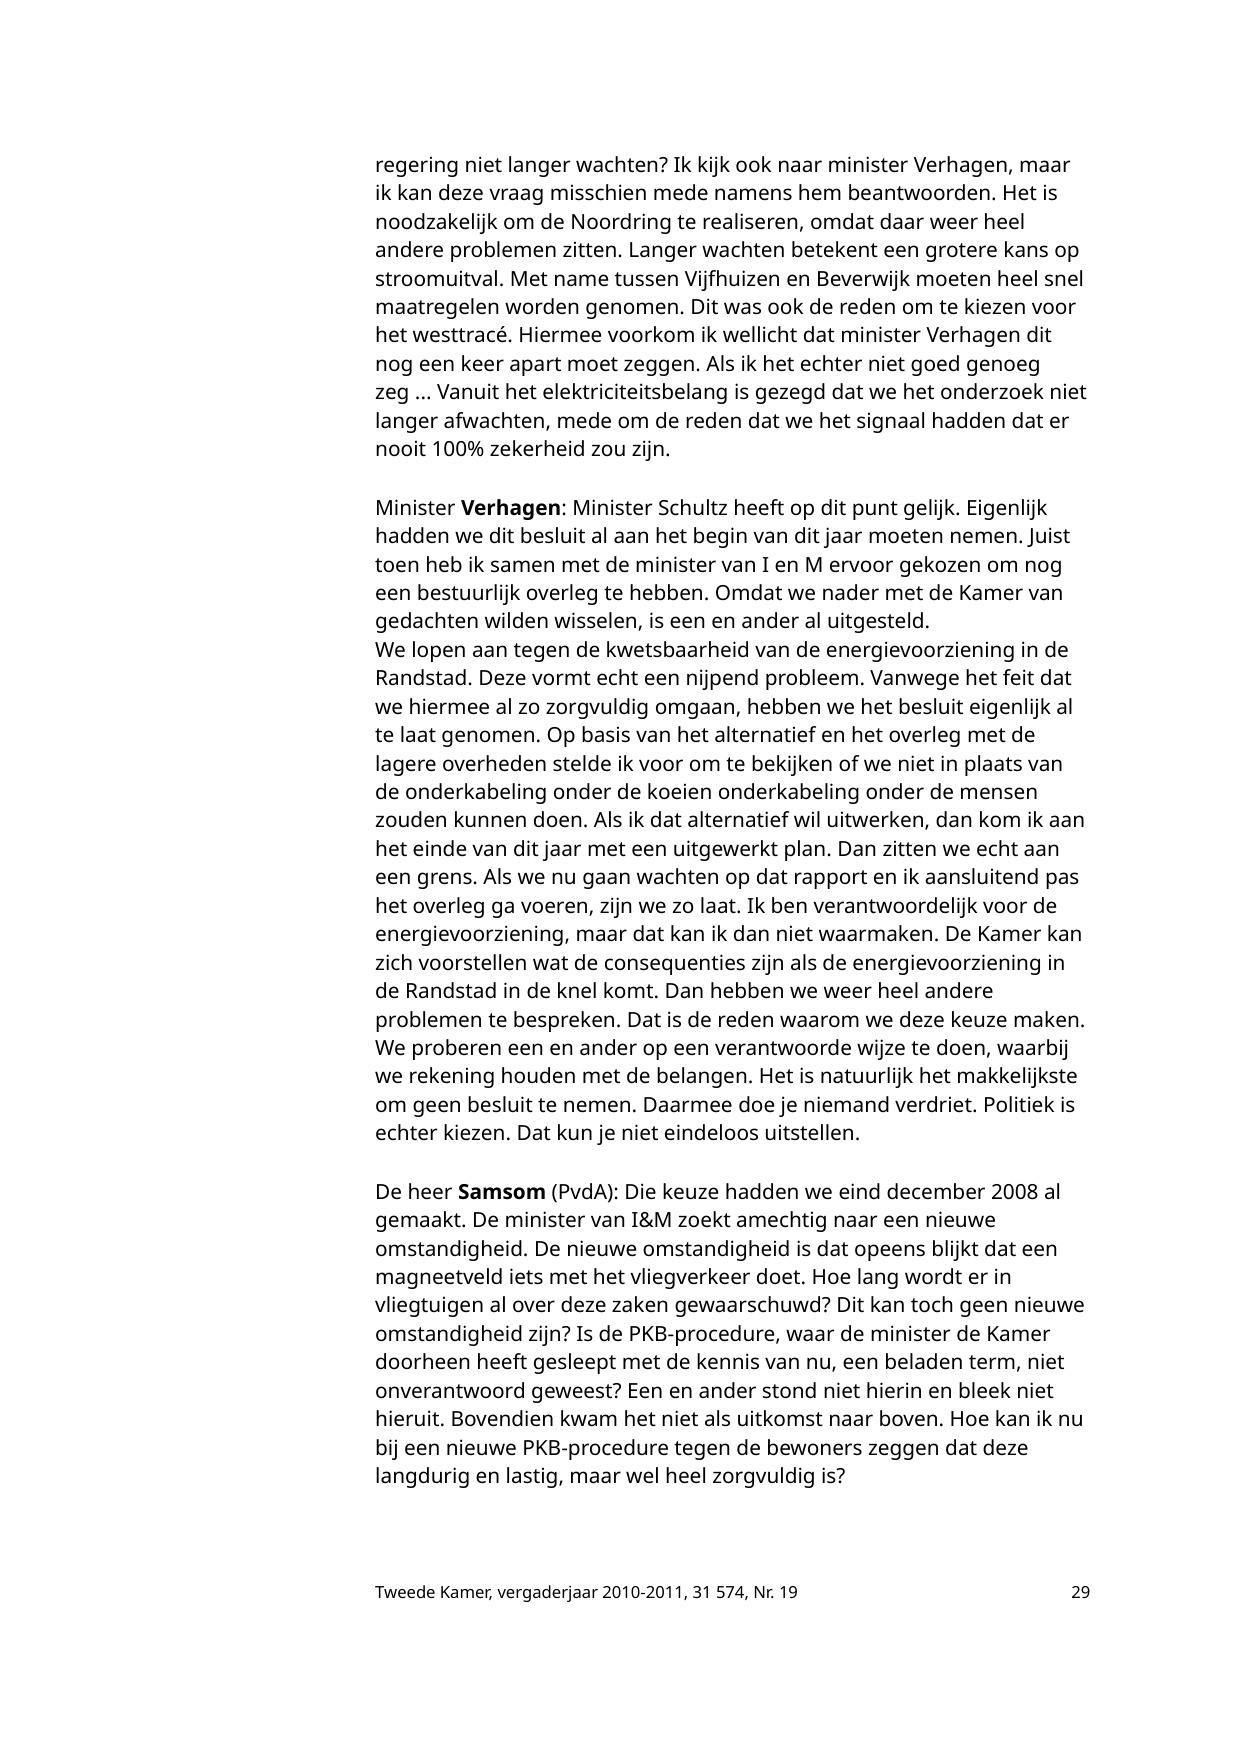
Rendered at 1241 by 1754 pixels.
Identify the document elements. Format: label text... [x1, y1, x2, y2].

text Minister Verhagen: Minister Schultz heeft op dit punt gelijk. Eigenlijk hadden we dit besluit al aan het begin van dit jaar moeten nemen. Juist toen heb ik samen met de minister van I en M ervoor gekozen om nog een bestuurlijk overleg te hebben. Omdat we nader met de Kamer van gedachten wilden wisselen, is een en ander al uitgesteld. [375, 493, 1090, 635]
text De heer Samsom (PvdA): Die keuze hadden we eind december 2008 al gemaakt. De minister van I&M zoekt amechtig naar een nieuwe omstandigheid. De nieuwe omstandigheid is dat opeens blijkt dat een magneetveld iets met het vliegverkeer doet. Hoe lang wordt er in vliegtuigen al over deze zaken gewaarschuwd? Dit kan toch geen nieuwe omstandigheid zijn? Is de PKB-procedure, waar de minister de Kamer doorheen heeft gesleept met de kennis van nu, een beladen term, niet onverantwoord geweest? Een en ander stond niet hierin en bleek niet hieruit. Bovendien kwam het niet als uitkomst naar boven. Hoe kan ik nu bij een nieuwe PKB-procedure tegen de bewoners zeggen dat deze langdurig en lastig, maar wel heel zorgvuldig is? [375, 1177, 1090, 1490]
text We lopen aan tegen de kwetsbaarheid van de energievoorziening in de Randstad. Deze vormt echt een nijpend probleem. Vanwege het feit dat we hiermee al zo zorgvuldig omgaan, hebben we het besluit eigenlijk al te laat genomen. Op basis van het alternatief en het overleg met de lagere overheden stelde ik voor om te bekijken of we niet in plaats van de onderkabeling onder de koeien onderkabeling onder de mensen zouden kunnen doen. Als ik dat alternatief wil uitwerken, dan kom ik aan het einde van dit jaar met een uitgewerkt plan. Dan zitten we echt aan een grens. Als we nu gaan wachten op dat rapport en ik aansluitend pas het overleg ga voeren, zijn we zo laat. Ik ben verantwoordelijk voor de energievoorziening, maar dat kan ik dan niet waarmaken. De Kamer kan zich voorstellen wat de consequenties zijn als de energievoorziening in de Randstad in de knel komt. Dan hebben we weer heel andere problemen te bespreken. Dat is de reden waarom we deze keuze maken. We proberen een en ander op een verantwoorde wijze te doen, waarbij we rekening houden met de belangen. Het is natuurlijk het makkelijkste om geen besluit te nemen. Daarmee doe je niemand verdriet. Politiek is echter kiezen. Dat kun je niet eindeloos uitstellen. [375, 635, 1090, 1147]
text regering niet langer wachten? Ik kijk ook naar minister Verhagen, maar ik kan deze vraag misschien mede namens hem beantwoorden. Het is noodzakelijk om de Noordring te realiseren, omdat daar weer heel andere problemen zitten. Langer wachten betekent een grotere kans op stroomuitval. Met name tussen Vijfhuizen en Beverwijk moeten heel snel maatregelen worden genomen. Dit was ook de reden om te kiezen voor het westtracé. Hiermee voorkom ik wellicht dat minister Verhagen dit nog een keer apart moet zeggen. Als ik het echter niet goed genoeg zeg ... Vanuit het elektriciteitsbelang is gezegd dat we het onderzoek niet langer afwachten, mede om de reden dat we het signaal hadden dat er nooit 100% zekerheid zou zijn. [375, 150, 1090, 463]
